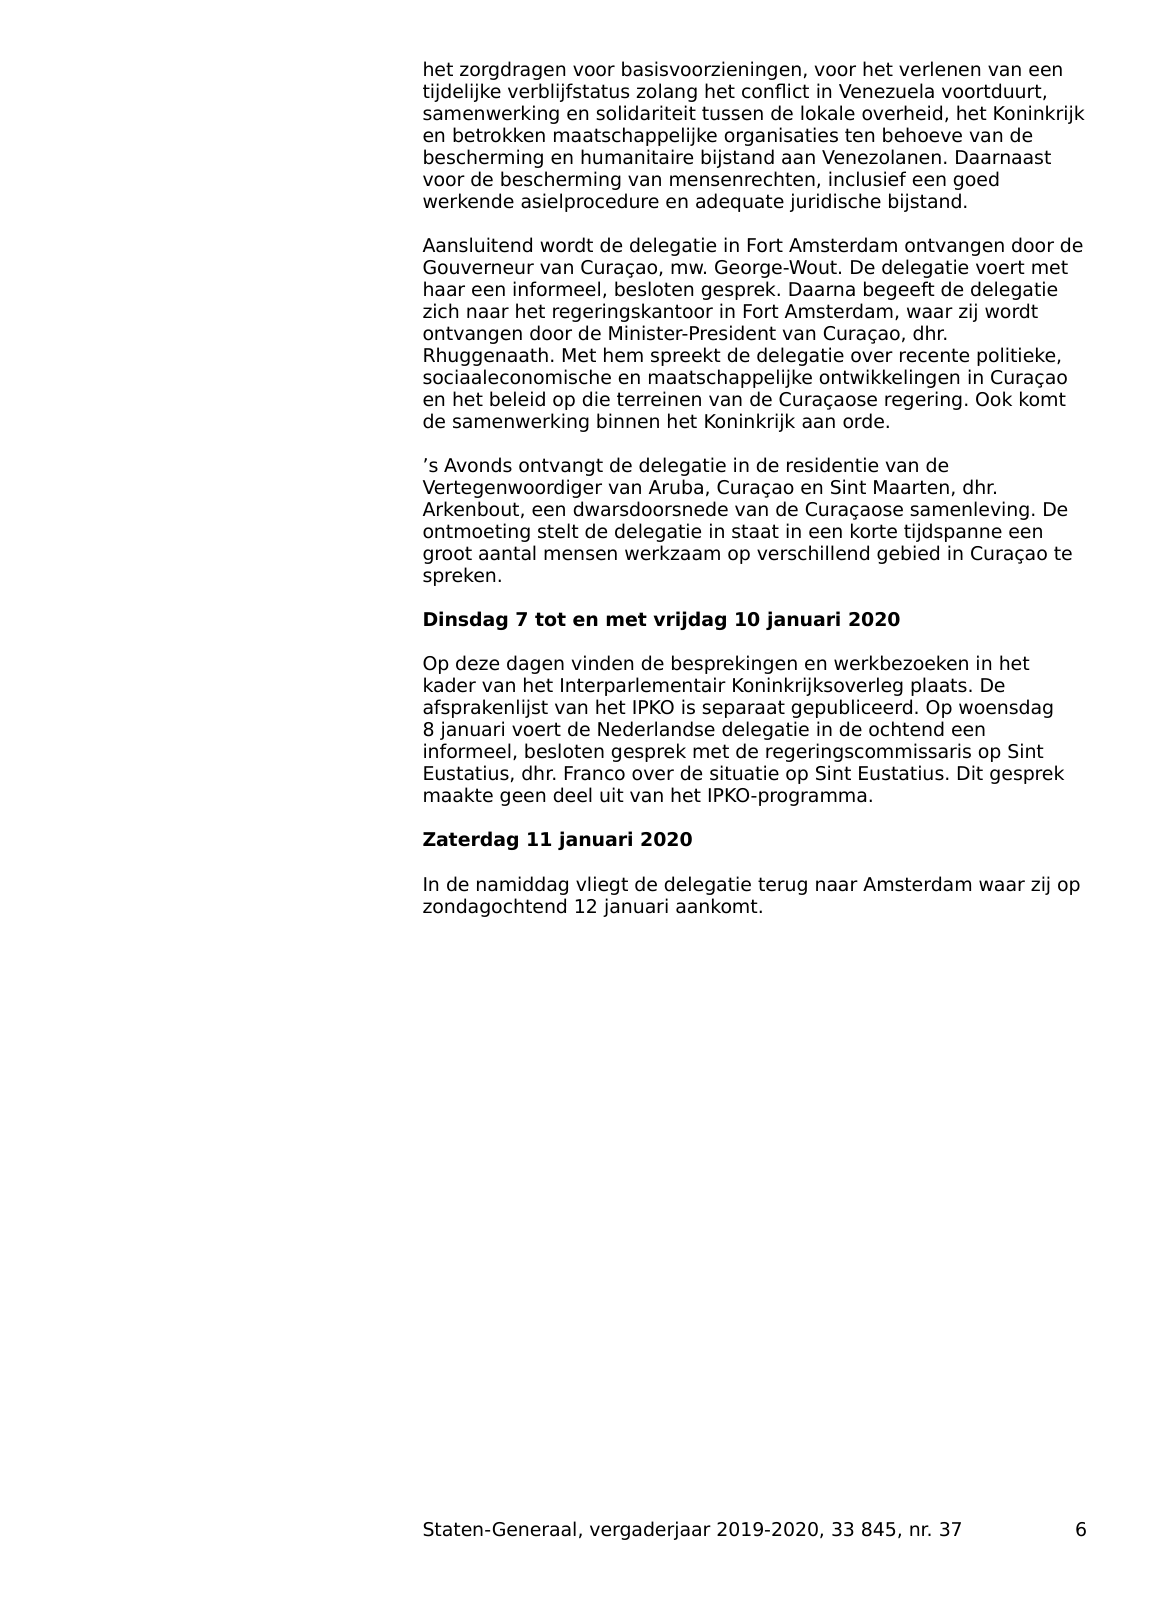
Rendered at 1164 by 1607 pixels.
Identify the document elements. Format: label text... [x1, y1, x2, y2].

text Op deze dagen vinden de besprekingen en werkbezoeken in het kader van het Interparlementair Koninkrijksoverleg plaats. De afsprakenlijst van het IPKO is separaat gepubliceerd. Op woensdag 8 januari voert de Nederlandse delegatie in de ochtend een informeel, besloten gesprek met de regeringscommissaris op Sint Eustatius, dhr. Franco over de situatie op Sint Eustatius. Dit gesprek maakte geen deel uit van het IPKO-programma. [422, 653, 1087, 807]
text Aansluitend wordt de delegatie in Fort Amsterdam ontvangen door de Gouverneur van Curaçao, mw. George-Wout. De delegatie voert met haar een informeel, besloten gesprek. Daarna begeeft de delegatie zich naar het regeringskantoor in Fort Amsterdam, waar zij wordt ontvangen door de Minister-President van Curaçao, dhr. Rhuggenaath. Met hem spreekt de delegatie over recente politieke, sociaaleconomische en maatschappelijke ontwikkelingen in Curaçao en het beleid op die terreinen van de Curaçaose regering. Ook komt de samenwerking binnen het Koninkrijk aan orde. [422, 235, 1087, 433]
text het zorgdragen voor basisvoorzieningen, voor het verlenen van een tijdelijke verblijfstatus zolang het conflict in Venezuela voortduurt, samenwerking en solidariteit tussen de lokale overheid, het Koninkrijk en betrokken maatschappelijke organisaties ten behoeve van de bescherming en humanitaire bijstand aan Venezolanen. Daarnaast voor de bescherming van mensenrechten, inclusief een goed werkende asielprocedure en adequate juridische bijstand. [422, 59, 1087, 213]
subtitle Dinsdag 7 tot en met vrijdag 10 januari 2020 [422, 609, 1087, 631]
text ’s Avonds ontvangt de delegatie in de residentie van de Vertegenwoordiger van Aruba, Curaçao en Sint Maarten, dhr. Arkenbout, een dwarsdoorsnede van de Curaçaose samenleving. De ontmoeting stelt de delegatie in staat in een korte tijdspanne een groot aantal mensen werkzaam op verschillend gebied in Curaçao te spreken. [422, 455, 1087, 587]
text In de namiddag vliegt de delegatie terug naar Amsterdam waar zij op zondagochtend 12 januari aankomt. [422, 873, 1087, 917]
subtitle Zaterdag 11 januari 2020 [422, 829, 1087, 851]
